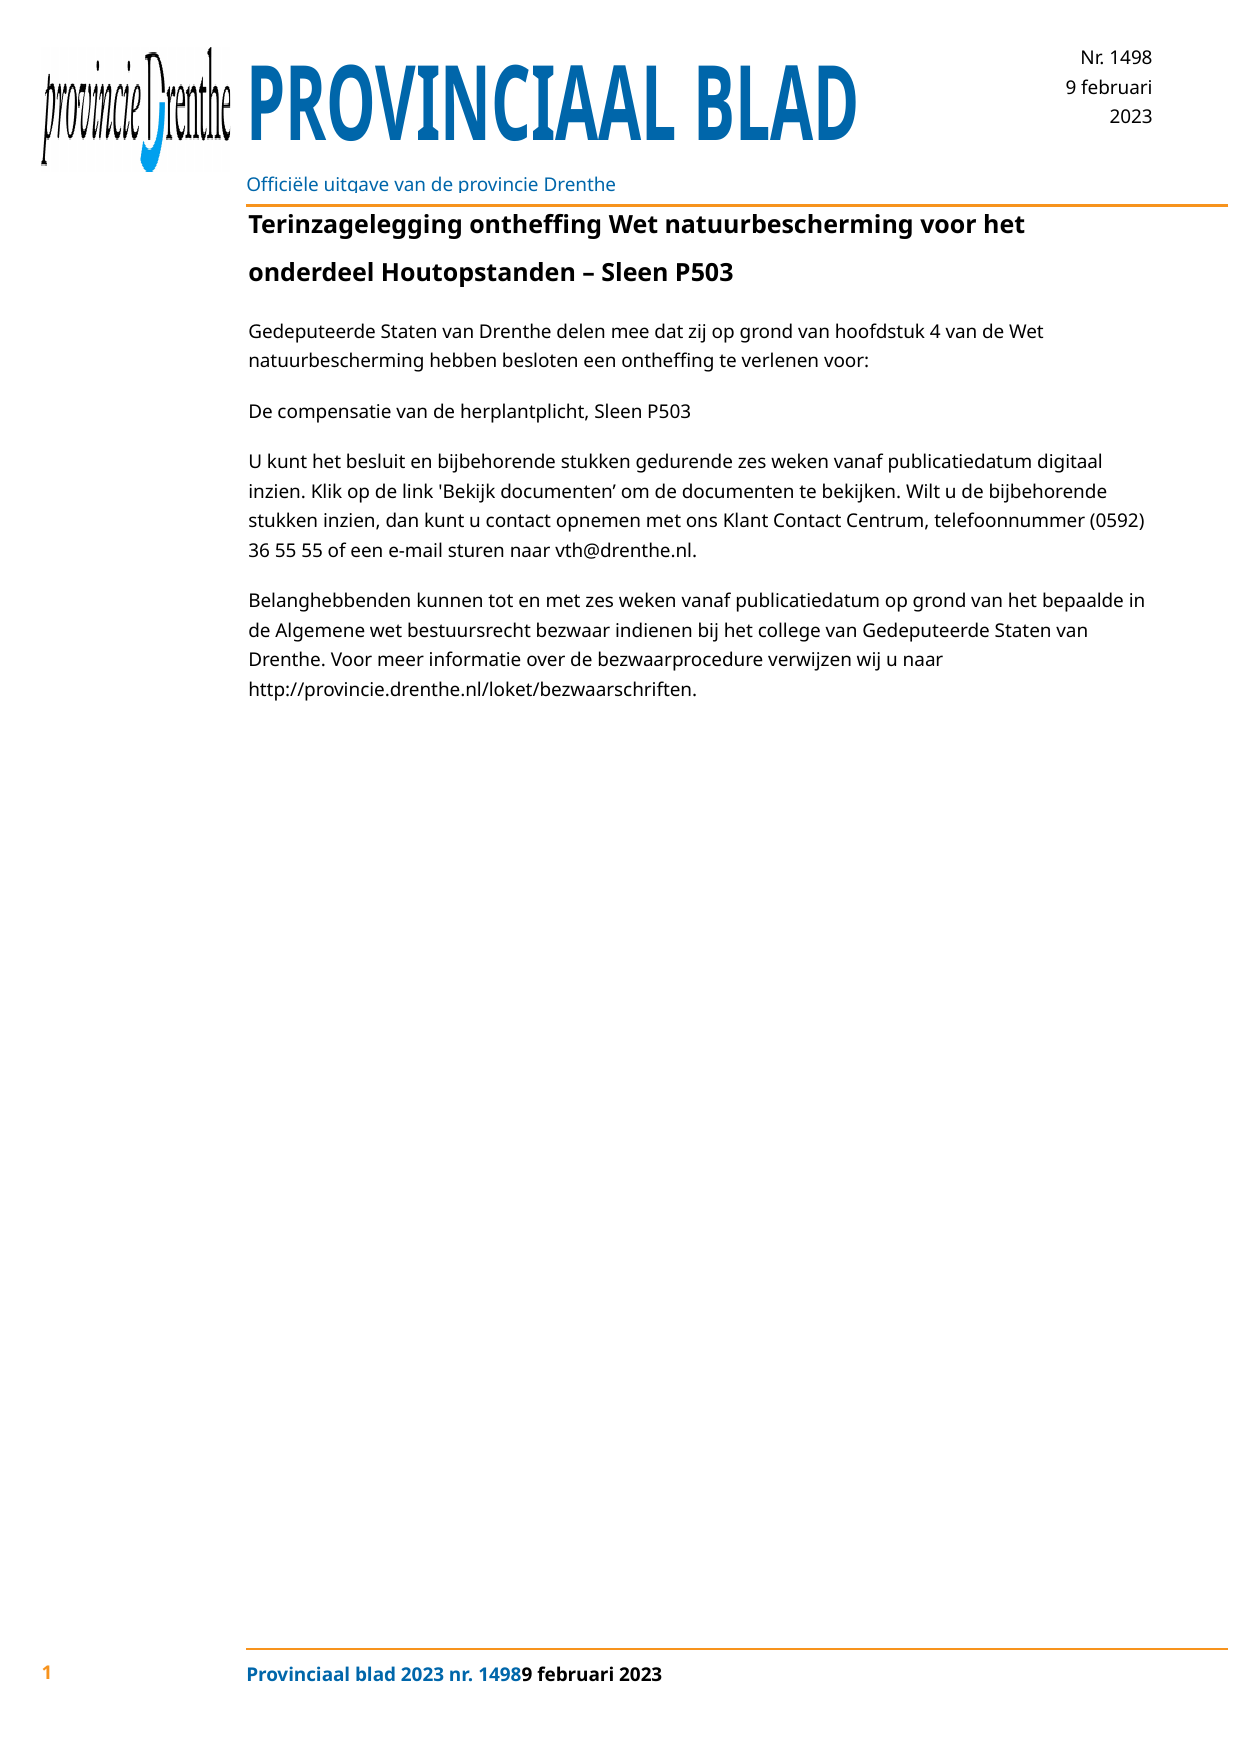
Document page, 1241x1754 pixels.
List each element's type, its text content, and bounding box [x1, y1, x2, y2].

picture [41, 47, 231, 172]
text Belanghebbenden kunnen tot en met zes weken vanaf publicatiedatum op grond van het bepaalde in de Algemene wet bestuursrecht bezwaar indienen bij het college van Gedeputeerde Staten van Drenthe. Voor meer informatie over de bezwaarprocedure verwijzen wij u naar http://provincie.drenthe.nl/loket/bezwaarschriften. [248, 587, 1152, 702]
text De compensatie van de herplantplicht, Sleen P503 [248, 398, 1152, 424]
text Gedeputeerde Staten van Drenthe delen mee dat zij op grond van hoofdstuk 4 van de Wet natuurbescherming hebben besloten een ontheffing te verlenen voor: [248, 318, 1152, 373]
text U kunt het besluit en bijbehorende stukken gedurende zes weken vanaf publicatiedatum digitaal inzien. Klik op de link 'Bekijk documenten’ om de documenten te bekijken. Wilt u de bijbehorende stukken inzien, dan kunt u contact opnemen met ons Klant Contact Centrum, telefoonnummer (0592) 36 55 55 of een e-mail sturen naar vth@drenthe.nl. [248, 448, 1152, 563]
text Terinzagelegging ontheffing Wet natuurbescherming voor het onderdeel Houtopstanden – Sleen P503 [248, 207, 1152, 288]
